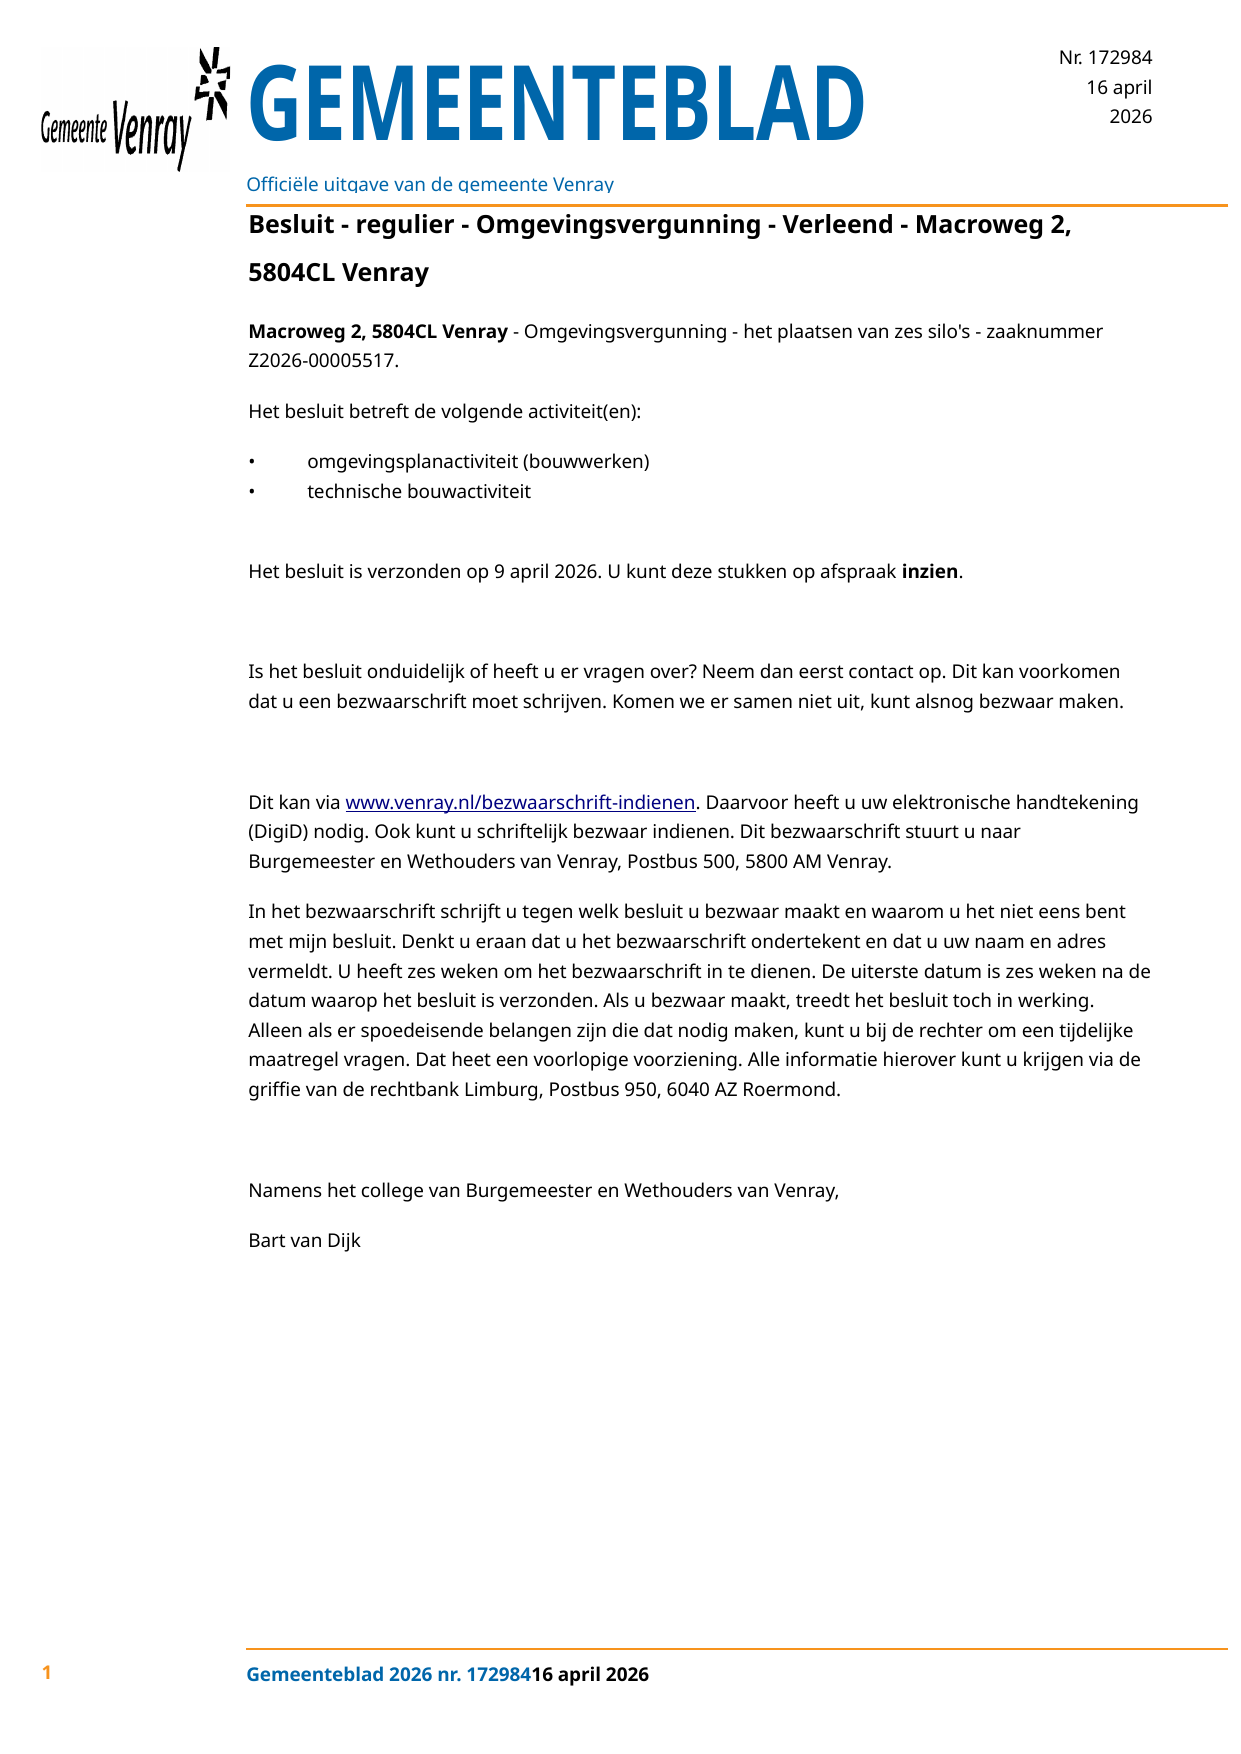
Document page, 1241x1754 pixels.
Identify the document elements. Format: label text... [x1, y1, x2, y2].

text In het bezwaarschrift schrijft u tegen welk besluit u bezwaar maakt en waarom u het niet eens bent met mijn besluit. Denkt u eraan dat u het bezwaarschrift ondertekent en dat u uw naam en adres vermeldt. U heeft zes weken om het bezwaarschrift in te dienen. De uiterste datum is zes weken na de datum waarop het besluit is verzonden. Als u bezwaar maakt, treedt het besluit toch in werking. Alleen als er spoedeisende belangen zijn die dat nodig maken, kunt u bij de rechter om een tijdelijke maatregel vragen. Dat heet een voorlopige voorziening. Alle informatie hierover kunt u krijgen via de griffie van de rechtbank Limburg, Postbus 950, 6040 AZ Roermond. [248, 899, 1152, 1102]
text Besluit - regulier - Omgevingsvergunning - Verleend - Macroweg 2, 5804CL Venray [248, 207, 1152, 288]
text Bart van Dijk [248, 1227, 1152, 1253]
text Namens het college van Burgemeester en Wethouders van Venray, [248, 1177, 1152, 1203]
list technische bouwactiviteit [248, 478, 1152, 504]
text Het besluit betreft de volgende activiteit(en): [248, 398, 1152, 424]
text Dit kan via www.venray.nl/bezwaarschrift-indienen. Daarvoor heeft u uw elektronische handtekening (DigiD) nodig. Ook kunt u schriftelijk bezwaar indienen. Dit bezwaarschrift stuurt u naar Burgemeester en Wethouders van Venray, Postbus 500, 5800 AM Venray. [248, 789, 1152, 874]
text Is het besluit onduidelijk of heeft u er vragen over? Neem dan eerst contact op. Dit kan voorkomen dat u een bezwaarschrift moet schrijven. Komen we er samen niet uit, kunt alsnog bezwaar maken. [248, 659, 1152, 714]
text Macroweg 2, 5804CL Venray - Omgevingsvergunning - het plaatsen van zes silo's - zaaknummer Z2026-00005517. [248, 318, 1152, 373]
list omgevingsplanactiviteit (bouwwerken) [248, 448, 1152, 474]
text Het besluit is verzonden op 9 april 2026. U kunt deze stukken op afspraak inzien. [248, 558, 1152, 584]
picture [41, 47, 231, 172]
